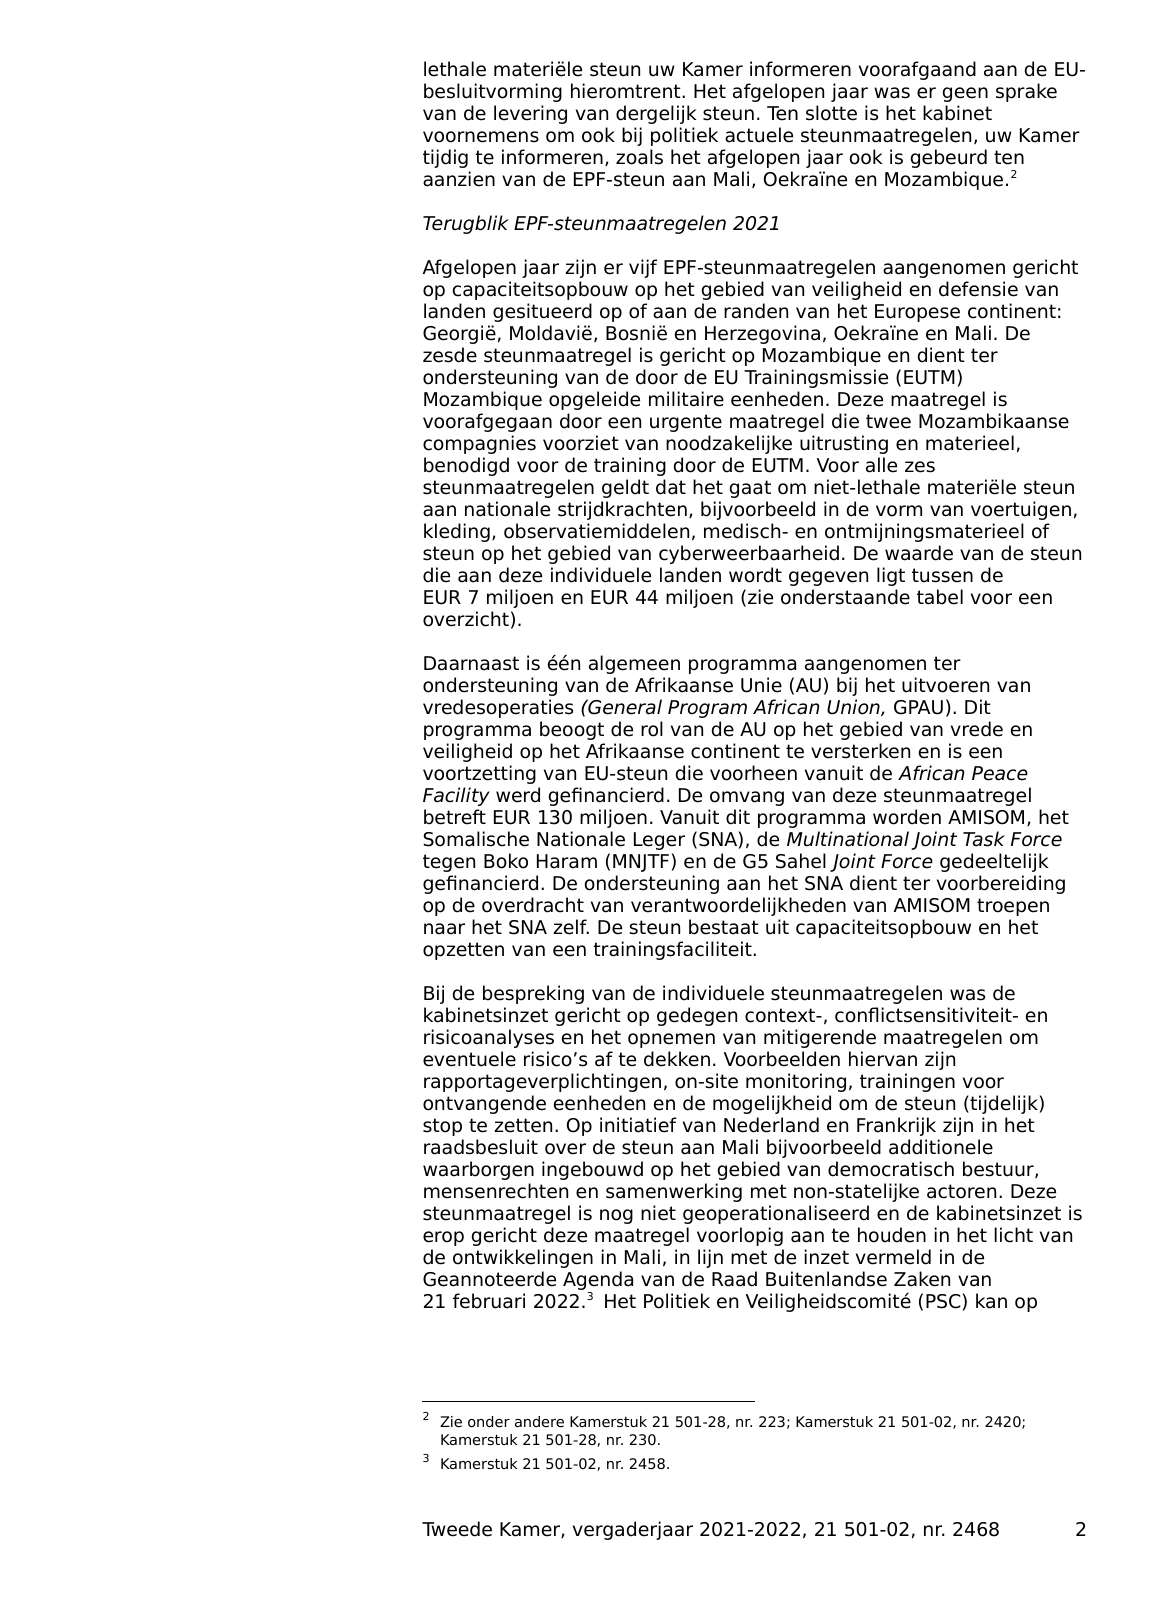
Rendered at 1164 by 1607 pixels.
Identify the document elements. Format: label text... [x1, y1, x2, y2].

text Bij de bespreking van de individuele steunmaatregelen was de kabinetsinzet gericht op gedegen context-, conflictsensitiviteit- en risicoanalyses en het opnemen van mitigerende maatregelen om eventuele risico’s af te dekken. Voorbeelden hiervan zijn rapportageverplichtingen, on-site monitoring, trainingen voor ontvangende eenheden en de mogelijkheid om de steun (tijdelijk) stop te zetten. Op initiatief van Nederland en Frankrijk zijn in het raadsbesluit over de steun aan Mali bijvoorbeeld additionele waarborgen ingebouwd op het gebied van democratisch bestuur, mensenrechten en samenwerking met non-statelijke actoren. Deze steunmaatregel is nog niet geoperationaliseerd en de kabinetsinzet is erop gericht deze maatregel voorlopig aan te houden in het licht van de ontwikkelingen in Mali, in lijn met de inzet vermeld in de Geannoteerde Agenda van de Raad Buitenlandse Zaken van 21 februari 2022. Het Politiek en Veiligheidscomité (PSC) kan op [422, 983, 1087, 1313]
subtitle Terugblik EPF-steunmaatregelen 2021 [422, 213, 1087, 235]
text Zie onder andere Kamerstuk 21 501-28, nr. 223; Kamerstuk 21 501-02, nr. 2420; Kamerstuk 21 501-28, nr. 230. [422, 1410, 1087, 1449]
text lethale materiële steun uw Kamer informeren voorafgaand aan de EU-besluitvorming hieromtrent. Het afgelopen jaar was er geen sprake van de levering van dergelijk steun. Ten slotte is het kabinet voornemens om ook bij politiek actuele steunmaatregelen, uw Kamer tijdig te informeren, zoals het afgelopen jaar ook is gebeurd ten aanzien van de EPF-steun aan Mali, Oekraïne en Mozambique. [422, 59, 1087, 191]
text Daarnaast is één algemeen programma aangenomen ter ondersteuning van de Afrikaanse Unie (AU) bij het uitvoeren van vredesoperaties (General Program African Union, GPAU). Dit programma beoogt de rol van de AU op het gebied van vrede en veiligheid op het Afrikaanse continent te versterken en is een voortzetting van EU-steun die voorheen vanuit de African Peace Facility werd gefinancierd. De omvang van deze steunmaatregel betreft EUR 130 miljoen. Vanuit dit programma worden AMISOM, het Somalische Nationale Leger (SNA), de Multinational Joint Task Force tegen Boko Haram (MNJTF) en de G5 Sahel Joint Force gedeeltelijk gefinancierd. De ondersteuning aan het SNA dient ter voorbereiding op de overdracht van verantwoordelijkheden van AMISOM troepen naar het SNA zelf. De steun bestaat uit capaciteitsopbouw en het opzetten van een trainingsfaciliteit. [422, 653, 1087, 961]
text Afgelopen jaar zijn er vijf EPF-steunmaatregelen aangenomen gericht op capaciteitsopbouw op het gebied van veiligheid en defensie van landen gesitueerd op of aan de randen van het Europese continent: Georgië, Moldavië, Bosnië en Herzegovina, Oekraïne en Mali. De zesde steunmaatregel is gericht op Mozambique en dient ter ondersteuning van de door de EU Trainingsmissie (EUTM) Mozambique opgeleide militaire eenheden. Deze maatregel is voorafgegaan door een urgente maatregel die twee Mozambikaanse compagnies voorziet van noodzakelijke uitrusting en materieel, benodigd voor de training door de EUTM. Voor alle zes steunmaatregelen geldt dat het gaat om niet-lethale materiële steun aan nationale strijdkrachten, bijvoorbeeld in de vorm van voertuigen, kleding, observatiemiddelen, medisch- en ontmijningsmaterieel of steun op het gebied van cyberweerbaarheid. De waarde van de steun die aan deze individuele landen wordt gegeven ligt tussen de EUR 7 miljoen en EUR 44 miljoen (zie onderstaande tabel voor een overzicht). [422, 257, 1087, 631]
text Kamerstuk 21 501-02, nr. 2458. [422, 1452, 1087, 1474]
